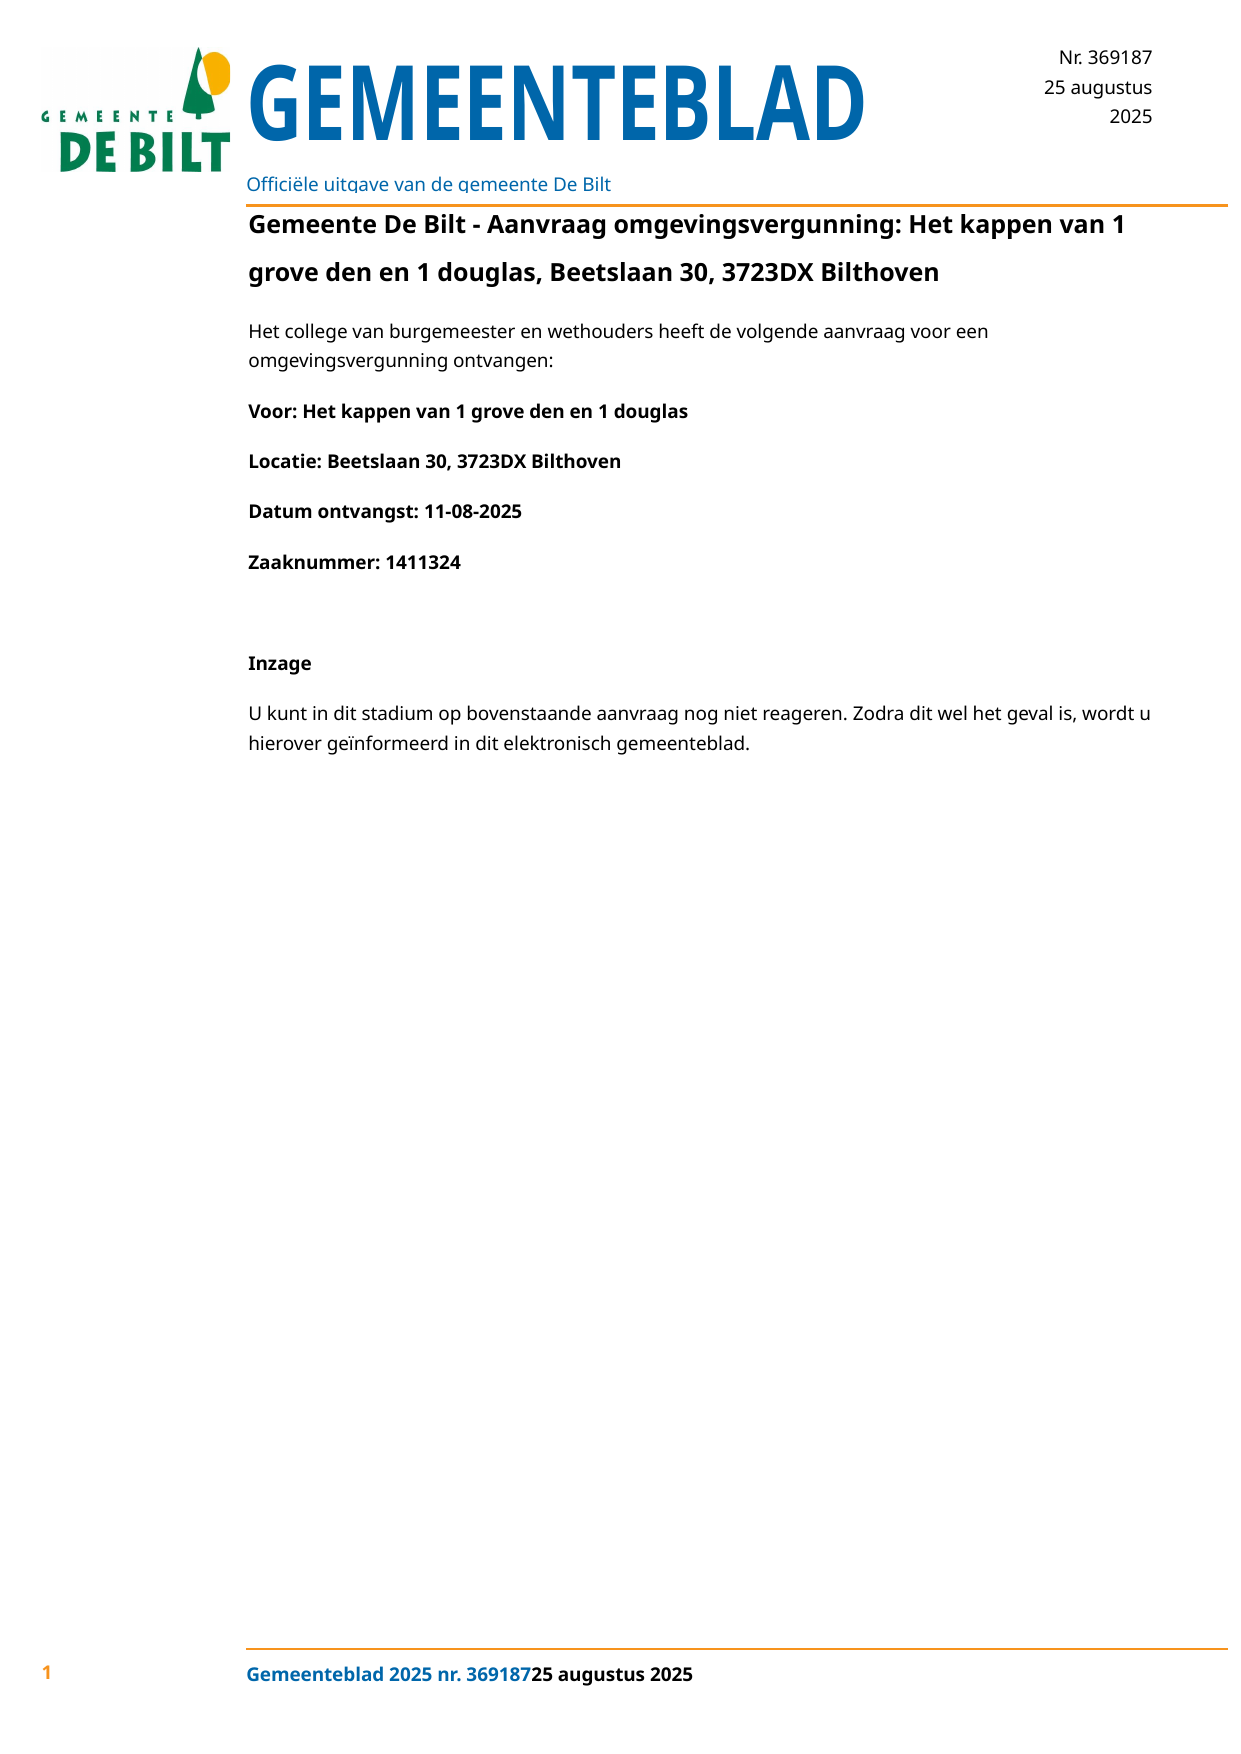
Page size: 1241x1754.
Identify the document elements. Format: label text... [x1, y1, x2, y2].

text U kunt in dit stadium op bovenstaande aanvraag nog niet reageren. Zodra dit wel het geval is, wordt u hierover geïnformeerd in dit elektronisch gemeenteblad. [248, 700, 1152, 756]
text Zaaknummer: 1411324 [248, 549, 1152, 575]
text Gemeente De Bilt - Aanvraag omgevingsvergunning: Het kappen van 1 grove den en 1 douglas, Beetslaan 30, 3723DX Bilthoven [248, 207, 1152, 288]
picture [41, 47, 231, 172]
text Voor: Het kappen van 1 grove den en 1 douglas [248, 398, 1152, 424]
text Datum ontvangst: 11-08-2025 [248, 499, 1152, 524]
text Locatie: Beetslaan 30, 3723DX Bilthoven [248, 448, 1152, 474]
text Het college van burgemeester en wethouders heeft de volgende aanvraag voor een omgevingsvergunning ontvangen: [248, 318, 1152, 373]
text Inzage [248, 650, 1152, 676]
